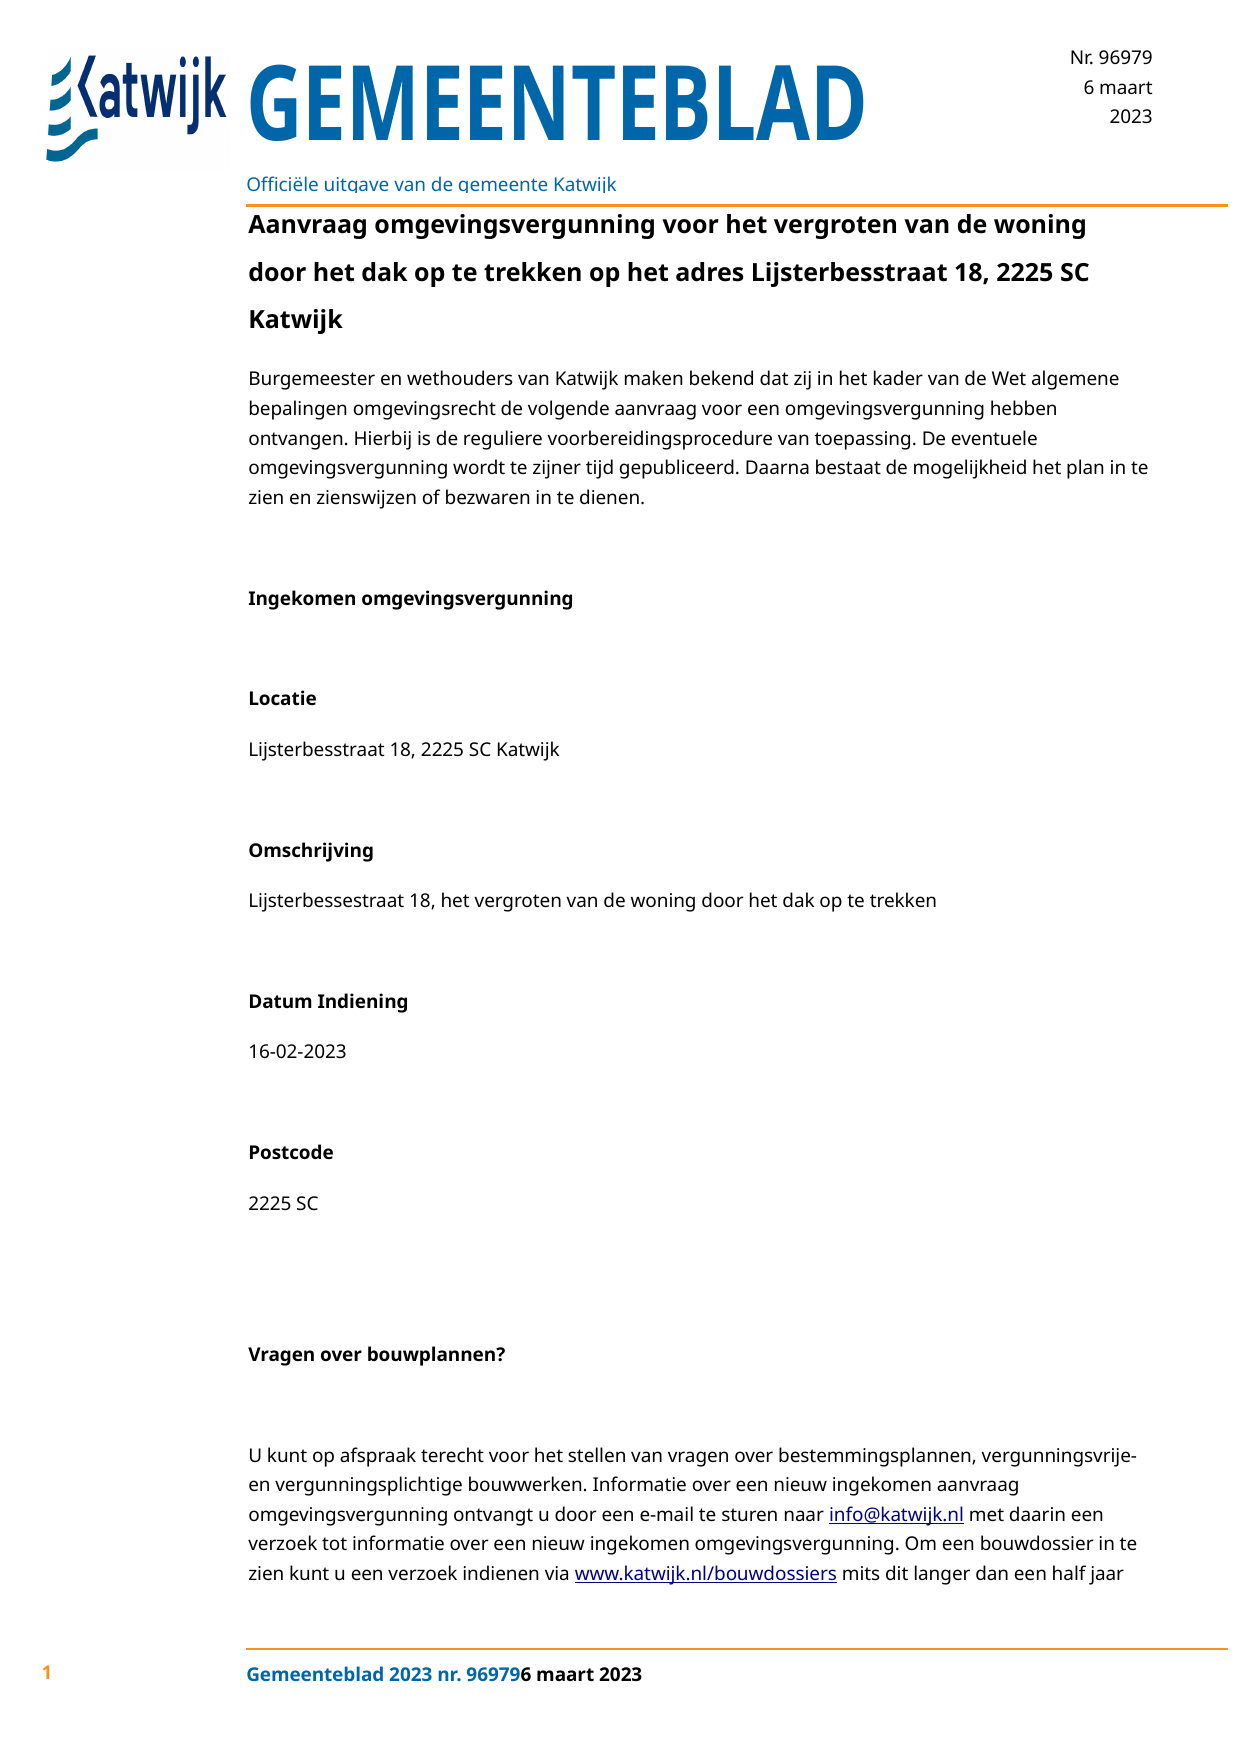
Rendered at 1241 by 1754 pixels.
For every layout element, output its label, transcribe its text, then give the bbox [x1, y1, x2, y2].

text Datum Indiening [248, 988, 1152, 1014]
text Omschrijving [248, 837, 1152, 862]
text Lijsterbesstraat 18, 2225 SC Katwijk [248, 736, 1152, 762]
text U kunt op afspraak terecht voor het stellen van vragen over bestemmingsplannen, vergunningsvrije- en vergunningsplichtige bouwwerken. Informatie over een nieuw ingekomen aanvraag omgevingsvergunning ontvangt u door een e-mail te sturen naar info@katwijk.nl met daarin een verzoek tot informatie over een nieuw ingekomen omgevingsvergunning. Om een bouwdossier in te zien kunt u een verzoek indienen via www.katwijk.nl/bouwdossiers mits dit langer dan een half jaar [248, 1442, 1152, 1586]
text Ingekomen omgevingsvergunning [248, 585, 1152, 610]
text 2225 SC [248, 1190, 1152, 1215]
text Postcode [248, 1139, 1152, 1165]
text Aanvraag omgevingsvergunning voor het vergroten van de woning door het dak op te trekken op het adres Lijsterbesstraat 18, 2225 SC Katwijk [248, 207, 1152, 336]
text Lijsterbessestraat 18, het vergroten van de woning door het dak op te trekken [248, 887, 1152, 913]
text 16-02-2023 [248, 1038, 1152, 1064]
text Vragen over bouwplannen? [248, 1341, 1152, 1367]
picture [41, 47, 231, 172]
text Locatie [248, 686, 1152, 711]
text Burgemeester en wethouders van Katwijk maken bekend dat zij in het kader van de Wet algemene bepalingen omgevingsrecht de volgende aanvraag voor een omgevingsvergunning hebben ontvangen. Hierbij is de reguliere voorbereidingsprocedure van toepassing. De eventuele omgevingsvergunning wordt te zijner tijd gepubliceerd. Daarna bestaat de mogelijkheid het plan in te zien en zienswijzen of bezwaren in te dienen. [248, 366, 1152, 509]
